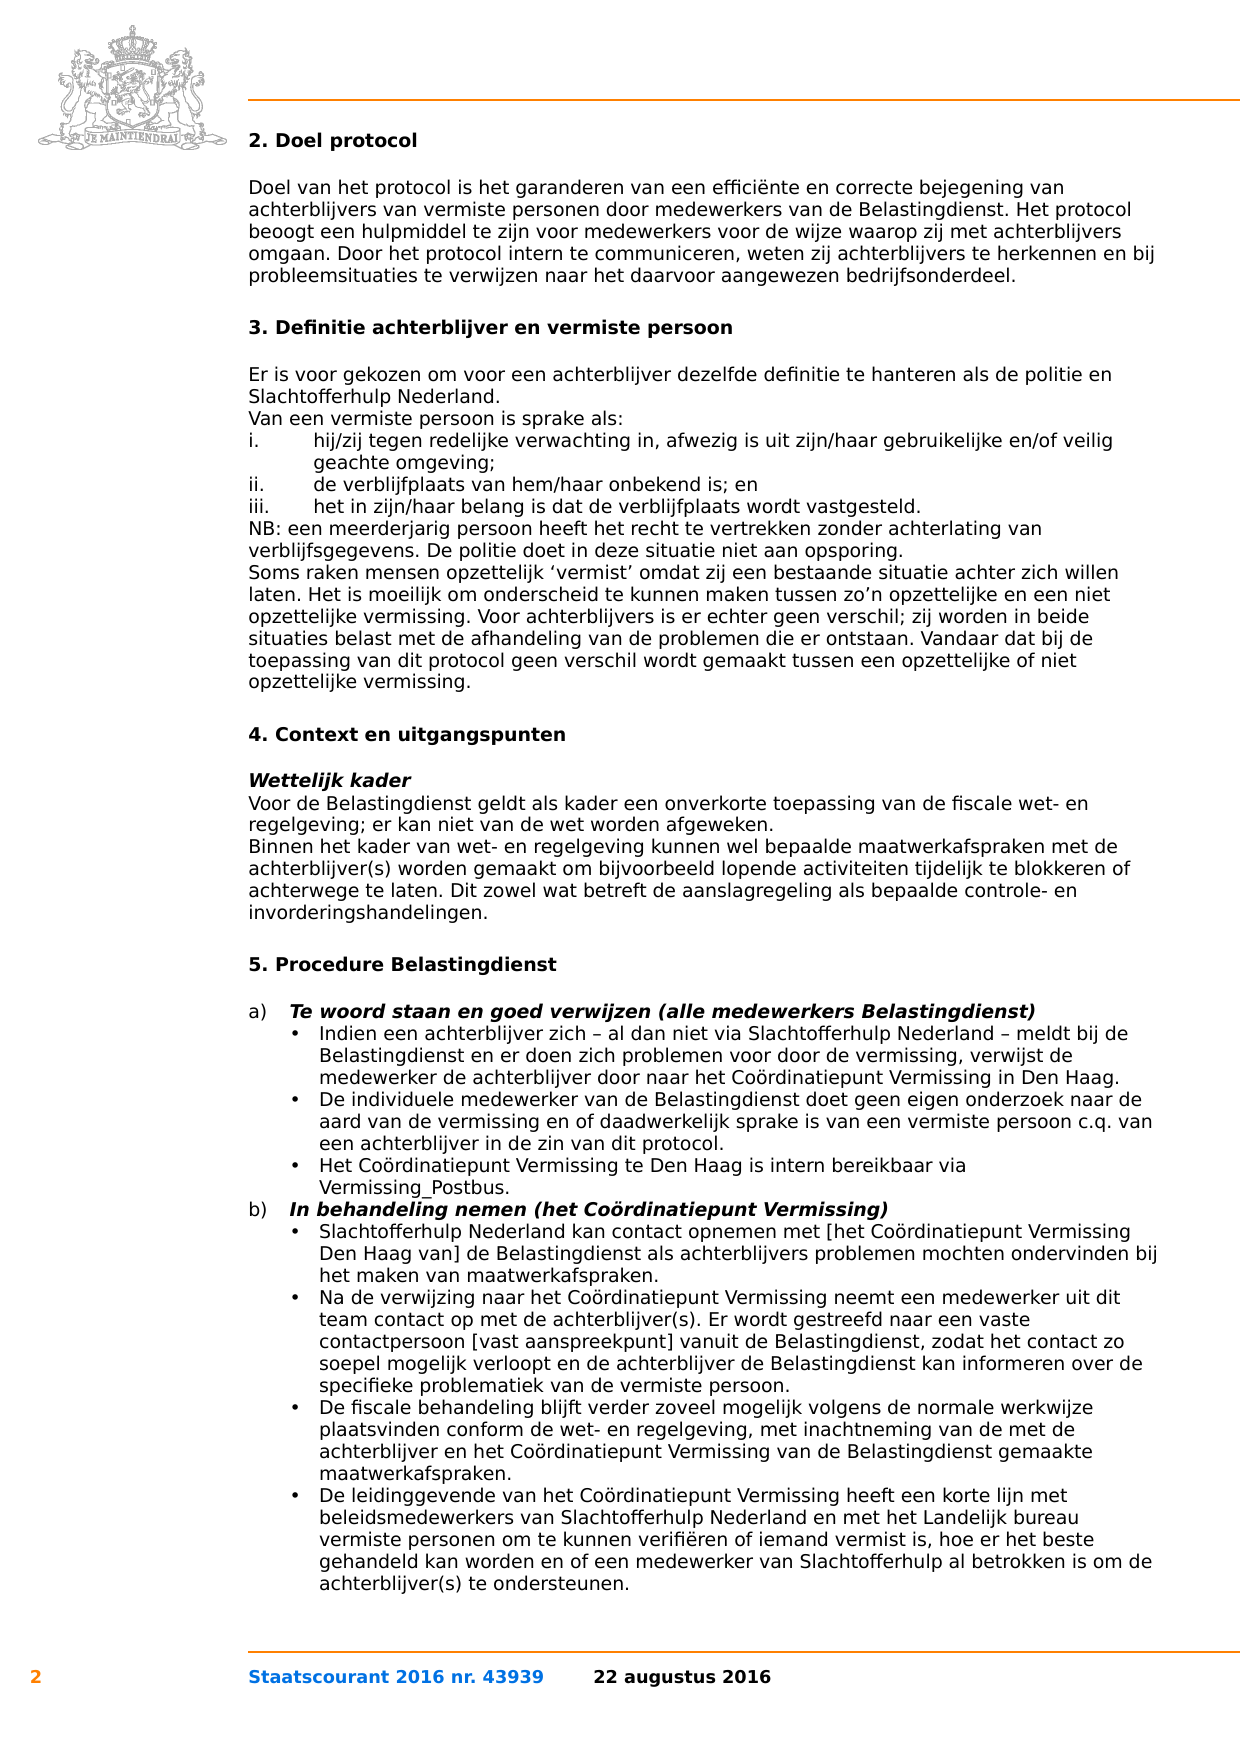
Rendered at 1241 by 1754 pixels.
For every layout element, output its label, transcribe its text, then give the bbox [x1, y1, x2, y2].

subtitle 2. Doel protocol [248, 130, 1163, 152]
picture [38, 25, 227, 150]
text Soms raken mensen opzettelijk ‘vermist’ omdat zij een bestaande situatie achter zich willen laten. Het is moeilijk om onderscheid te kunnen maken tussen zo’n opzettelijke en een niet opzettelijke vermissing. Voor achterblijvers is er echter geen verschil; zij worden in beide situaties belast met de afhandeling van de problemen die er ontstaan. Vandaar dat bij de toepassing van dit protocol geen verschil wordt gemaakt tussen een opzettelijke of niet opzettelijke vermissing. [248, 562, 1163, 693]
text • Het Coördinatiepunt Vermissing te Den Haag is intern bereikbaar via Vermissing_Postbus. [289, 1155, 1163, 1199]
text Van een vermiste persoon is sprake als: [248, 408, 1163, 430]
text ii. de verblijfplaats van hem/haar onbekend is; en [248, 474, 1163, 496]
text • De leidinggevende van het Coördinatiepunt Vermissing heeft een korte lijn met beleidsmedewerkers van Slachtofferhulp Nederland en met het Landelijk bureau vermiste personen om te kunnen verifiëren of iemand vermist is, hoe er het beste gehandeld kan worden en of een medewerker van Slachtofferhulp al betrokken is om de achterblijver(s) te ondersteunen. [289, 1485, 1163, 1595]
subtitle Wettelijk kader [248, 770, 1163, 792]
text Binnen het kader van wet- en regelgeving kunnen wel bepaalde maatwerkafspraken met de achterblijver(s) worden gemaakt om bijvoorbeeld lopende activiteiten tijdelijk te blokkeren of achterwege te laten. Dit zowel wat betreft de aanslagregeling als bepaalde controle- en invorderingshandelingen. [248, 836, 1163, 924]
text • De fiscale behandeling blijft verder zoveel mogelijk volgens de normale werkwijze plaatsvinden conform de wet- en regelgeving, met inachtneming van de met de achterblijver en het Coördinatiepunt Vermissing van de Belastingdienst gemaakte maatwerkafspraken. [289, 1397, 1163, 1485]
text • Indien een achterblijver zich – al dan niet via Slachtofferhulp Nederland – meldt bij de Belastingdienst en er doen zich problemen voor door de vermissing, verwijst de medewerker de achterblijver door naar het Coördinatiepunt Vermissing in Den Haag. [289, 1023, 1163, 1089]
text Doel van het protocol is het garanderen van een efficiënte en correcte bejegening van achterblijvers van vermiste personen door medewerkers van de Belastingdienst. Het protocol beoogt een hulpmiddel te zijn voor medewerkers voor de wijze waarop zij met achterblijvers omgaan. Door het protocol intern te communiceren, weten zij achterblijvers te herkennen en bij probleemsituaties te verwijzen naar het daarvoor aangewezen bedrijfsonderdeel. [248, 177, 1163, 287]
text NB: een meerderjarig persoon heeft het recht te vertrekken zonder achterlating van verblijfsgegevens. De politie doet in deze situatie niet aan opsporing. [248, 518, 1163, 562]
text • De individuele medewerker van de Belastingdienst doet geen eigen onderzoek naar de aard van de vermissing en of daadwerkelijk sprake is van een vermiste persoon c.q. van een achterblijver in de zin van dit protocol. [289, 1089, 1163, 1155]
text b) In behandeling nemen (het Coördinatiepunt Vermissing) [248, 1199, 1163, 1221]
text iii. het in zijn/haar belang is dat de verblijfplaats wordt vastgesteld. [248, 496, 1163, 518]
text a) Te woord staan en goed verwijzen (alle medewerkers Belastingdienst) [248, 1001, 1163, 1023]
text • Na de verwijzing naar het Coördinatiepunt Vermissing neemt een medewerker uit dit team contact op met de achterblijver(s). Er wordt gestreefd naar een vaste contactpersoon [vast aanspreekpunt] vanuit de Belastingdienst, zodat het contact zo soepel mogelijk verloopt en de achterblijver de Belastingdienst kan informeren over de specifieke problematiek van de vermiste persoon. [289, 1287, 1163, 1397]
subtitle 5. Procedure Belastingdienst [248, 954, 1163, 976]
text i. hij/zij tegen redelijke verwachting in, afwezig is uit zijn/haar gebruikelijke en/of veilig geachte omgeving; [248, 430, 1163, 474]
subtitle 3. Definitie achterblijver en vermiste persoon [248, 317, 1163, 339]
text Er is voor gekozen om voor een achterblijver dezelfde definitie te hanteren als de politie en Slachtofferhulp Nederland. [248, 364, 1163, 408]
text • Slachtofferhulp Nederland kan contact opnemen met [het Coördinatiepunt Vermissing Den Haag van] de Belastingdienst als achterblijvers problemen mochten ondervinden bij het maken van maatwerkafspraken. [289, 1221, 1163, 1287]
text Voor de Belastingdienst geldt als kader een onverkorte toepassing van de fiscale wet- en regelgeving; er kan niet van de wet worden afgeweken. [248, 792, 1163, 836]
subtitle 4. Context en uitgangspunten [248, 723, 1163, 745]
